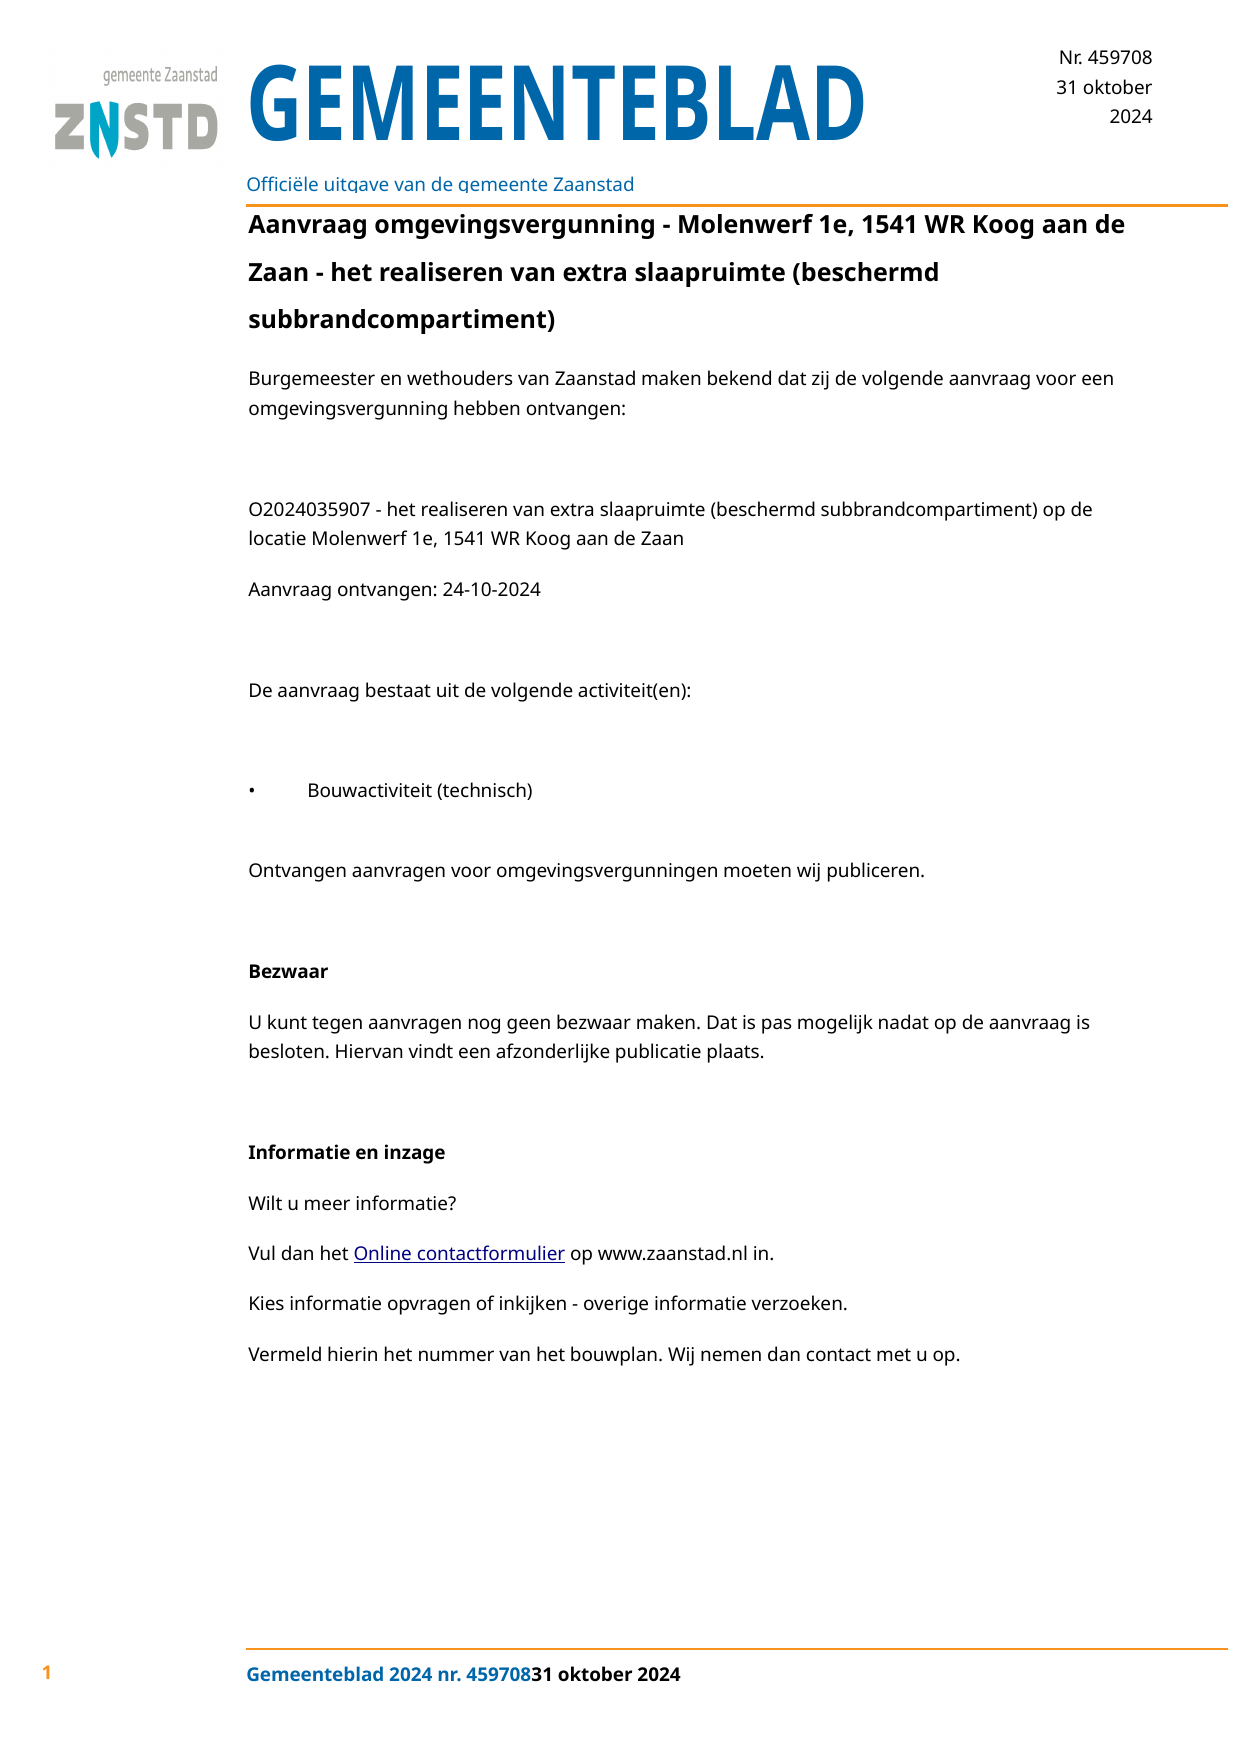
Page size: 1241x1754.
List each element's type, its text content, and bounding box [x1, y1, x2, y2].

text Kies informatie opvragen of inkijken - overige informatie verzoeken. [248, 1291, 1152, 1316]
text Burgemeester en wethouders van Zaanstad maken bekend dat zij de volgende aanvraag voor een omgevingsvergunning hebben ontvangen: [248, 366, 1152, 421]
text Wilt u meer informatie? [248, 1190, 1152, 1215]
text Aanvraag ontvangen: 24-10-2024 [248, 576, 1152, 602]
picture [41, 47, 231, 172]
text Ontvangen aanvragen voor omgevingsvergunningen moeten wij publiceren. [248, 858, 1152, 883]
text Vul dan het Online contactformulier op www.zaanstad.nl in. [248, 1240, 1152, 1266]
text De aanvraag bestaat uit de volgende activiteit(en): [248, 677, 1152, 702]
text Informatie en inzage [248, 1139, 1152, 1165]
text Aanvraag omgevingsvergunning - Molenwerf 1e, 1541 WR Koog aan de Zaan - het realiseren van extra slaapruimte (beschermd subbrandcompartiment) [248, 207, 1152, 336]
text O2024035907 - het realiseren van extra slaapruimte (beschermd subbrandcompartiment) op de locatie Molenwerf 1e, 1541 WR Koog aan de Zaan [248, 496, 1152, 551]
text Vermeld hierin het nummer van het bouwplan. Wij nemen dan contact met u op. [248, 1341, 1152, 1367]
list Bouwactiviteit (technisch) [248, 778, 1152, 803]
text U kunt tegen aanvragen nog geen bezwaar maken. Dat is pas mogelijk nadat op de aanvraag is besloten. Hiervan vindt een afzonderlijke publicatie plaats. [248, 1009, 1152, 1064]
text Bezwaar [248, 958, 1152, 984]
